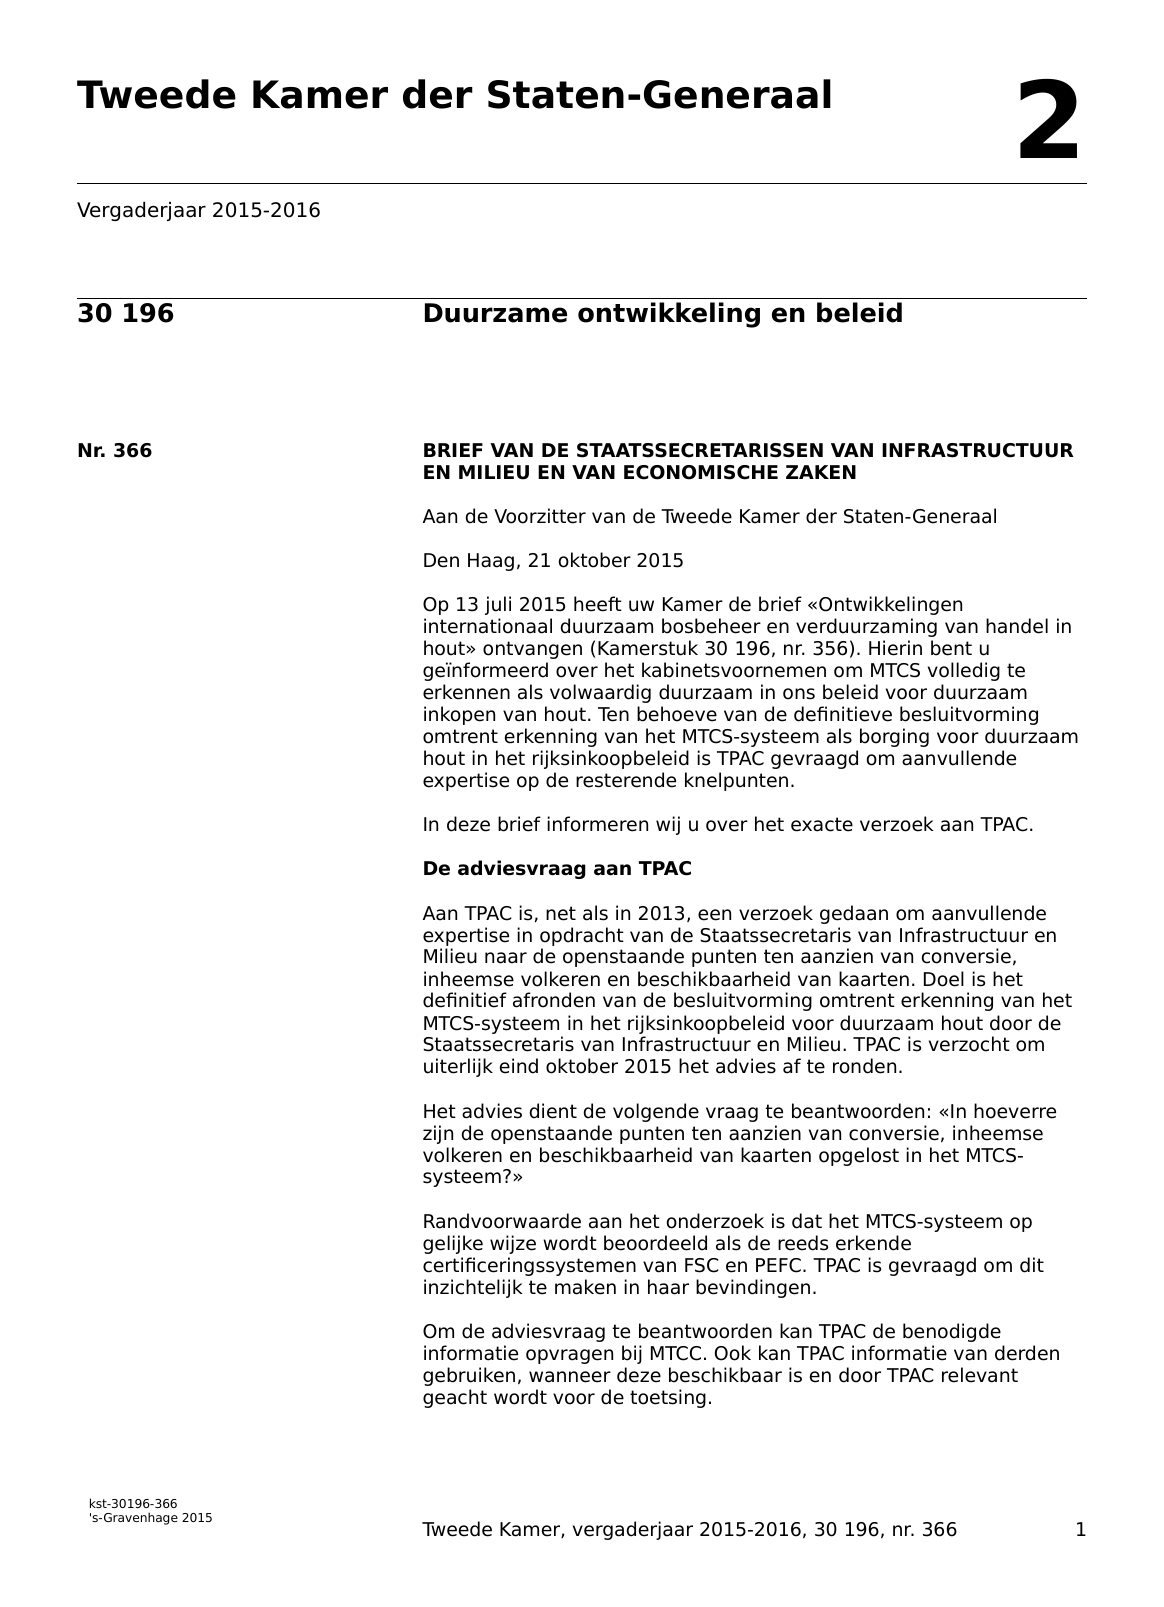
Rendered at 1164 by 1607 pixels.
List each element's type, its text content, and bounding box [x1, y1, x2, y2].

table_header Tweede Kamer der Staten-Generaal [77, 59, 886, 183]
text Aan TPAC is, net als in 2013, een verzoek gedaan om aanvullende expertise in opdracht van de Staatssecretaris van Infrastructuur en Milieu naar de openstaande punten ten aanzien van conversie, inheemse volkeren en beschikbaarheid van kaarten. Doel is het definitief afronden van de besluitvorming omtrent erkenning van het MTCS-systeem in het rijksinkoopbeleid voor duurzaam hout door de Staatssecretaris van Infrastructuur en Milieu. TPAC is verzocht om uiterlijk eind oktober 2015 het advies af te ronden. [422, 902, 1087, 1078]
text Het advies dient de volgende vraag te beantwoorden: «In hoeverre zijn de openstaande punten ten aanzien van conversie, inheemse volkeren en beschikbaarheid van kaarten opgelost in het MTCS-systeem?» [422, 1101, 1087, 1188]
text Randvoorwaarde aan het onderzoek is dat het MTCS-systeem op gelijke wijze wordt beoordeeld als de reeds erkende certificeringssystemen van FSC en PEFC. TPAC is gevraagd om dit inzichtelijk te maken in haar bevindingen. [422, 1211, 1087, 1298]
text Op 13 juli 2015 heeft uw Kamer de brief «Ontwikkelingen internationaal duurzaam bosbeheer en verduurzaming van handel in hout» ontvangen (Kamerstuk 30 196, nr. 356). Hierin bent u geïnformeerd over het kabinetsvoornemen om MTCS volledig te erkennen als volwaardig duurzaam in ons beleid voor duurzaam inkopen van hout. Ten behoeve van de definitieve besluitvorming omtrent erkenning van het MTCS-systeem als borging voor duurzaam hout in het rijksinkoopbeleid is TPAC gevraagd om aanvullende expertise op de resterende knelpunten. [422, 594, 1087, 792]
subtitle 30 196 Duurzame ontwikkeling en beleid [77, 299, 1087, 329]
table_cell Vergaderjaar 2015-2016 [77, 184, 1087, 298]
table_header 2 [886, 59, 1087, 183]
subtitle De adviesvraag aan TPAC [422, 858, 1087, 880]
text Om de adviesvraag te beantwoorden kan TPAC de benodigde informatie opvragen bij MTCC. Ook kan TPAC informatie van derden gebruiken, wanneer deze beschikbaar is en door TPAC relevant geacht wordt voor de toetsing. [422, 1321, 1087, 1409]
text 's-Gravenhage 2015 [88, 1511, 323, 1525]
text Aan de Voorzitter van de Tweede Kamer der Staten-Generaal [422, 506, 1087, 528]
text In deze brief informeren wij u over het exacte verzoek aan TPAC. [422, 814, 1087, 836]
text kst-30196-366 [88, 1497, 323, 1511]
text Den Haag, 21 oktober 2015 [422, 550, 1087, 572]
subtitle Nr. 366 BRIEF VAN DE STAATSSECRETARISSEN VAN INFRASTRUCTUUR EN MILIEU EN VAN ECONOMISCHE ZAKEN [77, 440, 1087, 484]
